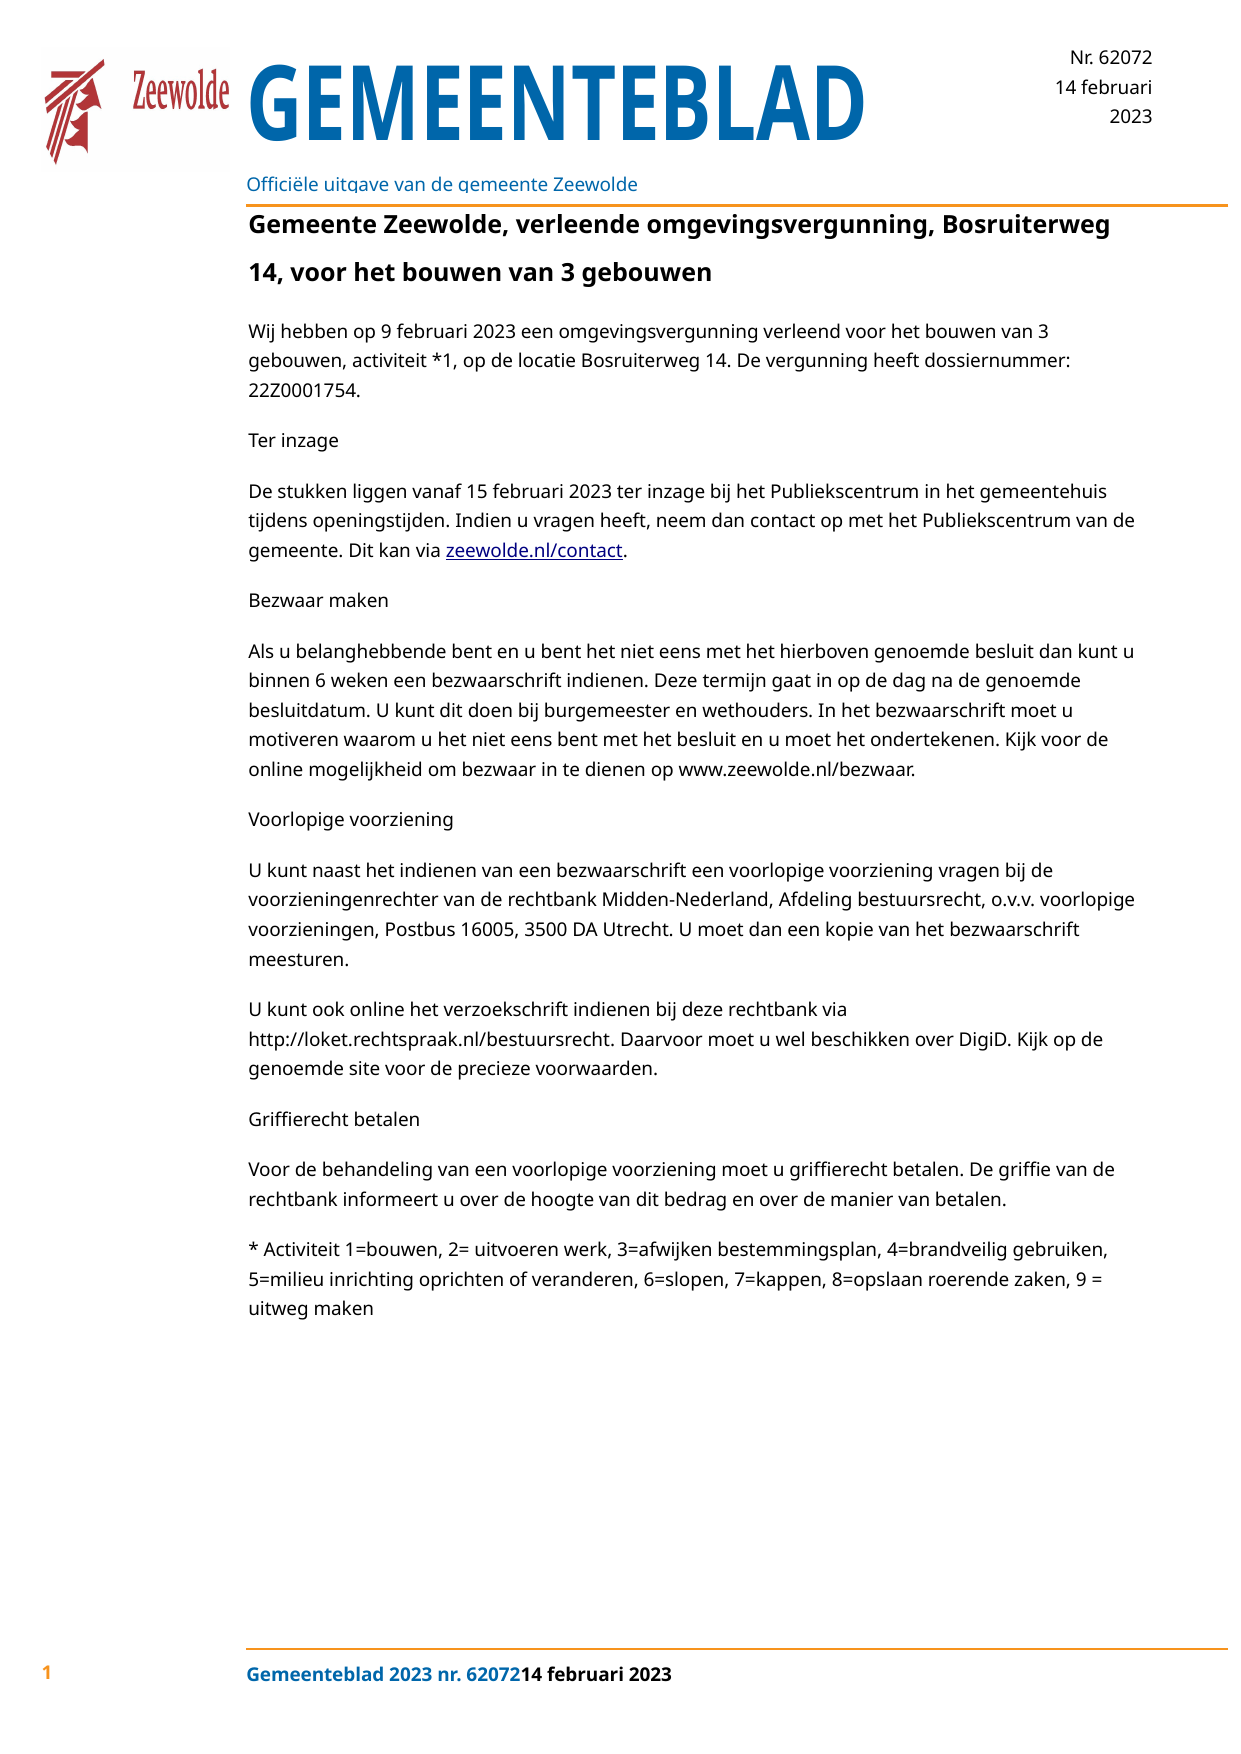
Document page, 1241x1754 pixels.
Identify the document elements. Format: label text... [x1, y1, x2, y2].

text U kunt ook online het verzoekschrift indienen bij deze rechtbank via http://loket.rechtspraak.nl/bestuursrecht. Daarvoor moet u wel beschikken over DigiD. Kijk op de genoemde site voor de precieze voorwaarden. [248, 996, 1152, 1081]
text De stukken liggen vanaf 15 februari 2023 ter inzage bij het Publiekscentrum in het gemeentehuis tijdens openingstijden. Indien u vragen heeft, neem dan contact op met het Publiekscentrum van de gemeente. Dit kan via zeewolde.nl/contact. [248, 478, 1152, 563]
text Ter inzage [248, 427, 1152, 453]
text Voor de behandeling van een voorlopige voorziening moet u griffierecht betalen. De griffie van de rechtbank informeert u over de hoogte van dit bedrag en over de manier van betalen. [248, 1156, 1152, 1212]
text Wij hebben op 9 februari 2023 een omgevingsvergunning verleend voor het bouwen van 3 gebouwen, activiteit *1, op de locatie Bosruiterweg 14. De vergunning heeft dossiernummer: 22Z0001754. [248, 318, 1152, 403]
text Als u belanghebbende bent en u bent het niet eens met het hierboven genoemde besluit dan kunt u binnen 6 weken een bezwaarschrift indienen. Deze termijn gaat in op de dag na de genoemde besluitdatum. U kunt dit doen bij burgemeester en wethouders. In het bezwaarschrift moet u motiveren waarom u het niet eens bent met het besluit en u moet het ondertekenen. Kijk voor de online mogelijkheid om bezwaar in te dienen op www.zeewolde.nl/bezwaar. [248, 638, 1152, 782]
text * Activiteit 1=bouwen, 2= uitvoeren werk, 3=afwijken bestemmingsplan, 4=brandveilig gebruiken, 5=milieu inrichting oprichten of veranderen, 6=slopen, 7=kappen, 8=opslaan roerende zaken, 9 = uitweg maken [248, 1236, 1152, 1321]
text Bezwaar maken [248, 587, 1152, 613]
text U kunt naast het indienen van een bezwaarschrift een voorlopige voorziening vragen bij de voorzieningenrechter van de rechtbank Midden-Nederland, Afdeling bestuursrecht, o.v.v. voorlopige voorzieningen, Postbus 16005, 3500 DA Utrecht. U moet dan een kopie van het bezwaarschrift meesturen. [248, 857, 1152, 972]
text Voorlopige voorziening [248, 807, 1152, 832]
text Griffierecht betalen [248, 1106, 1152, 1132]
text Gemeente Zeewolde, verleende omgevingsvergunning, Bosruiterweg 14, voor het bouwen van 3 gebouwen [248, 207, 1152, 288]
picture [41, 47, 231, 172]
